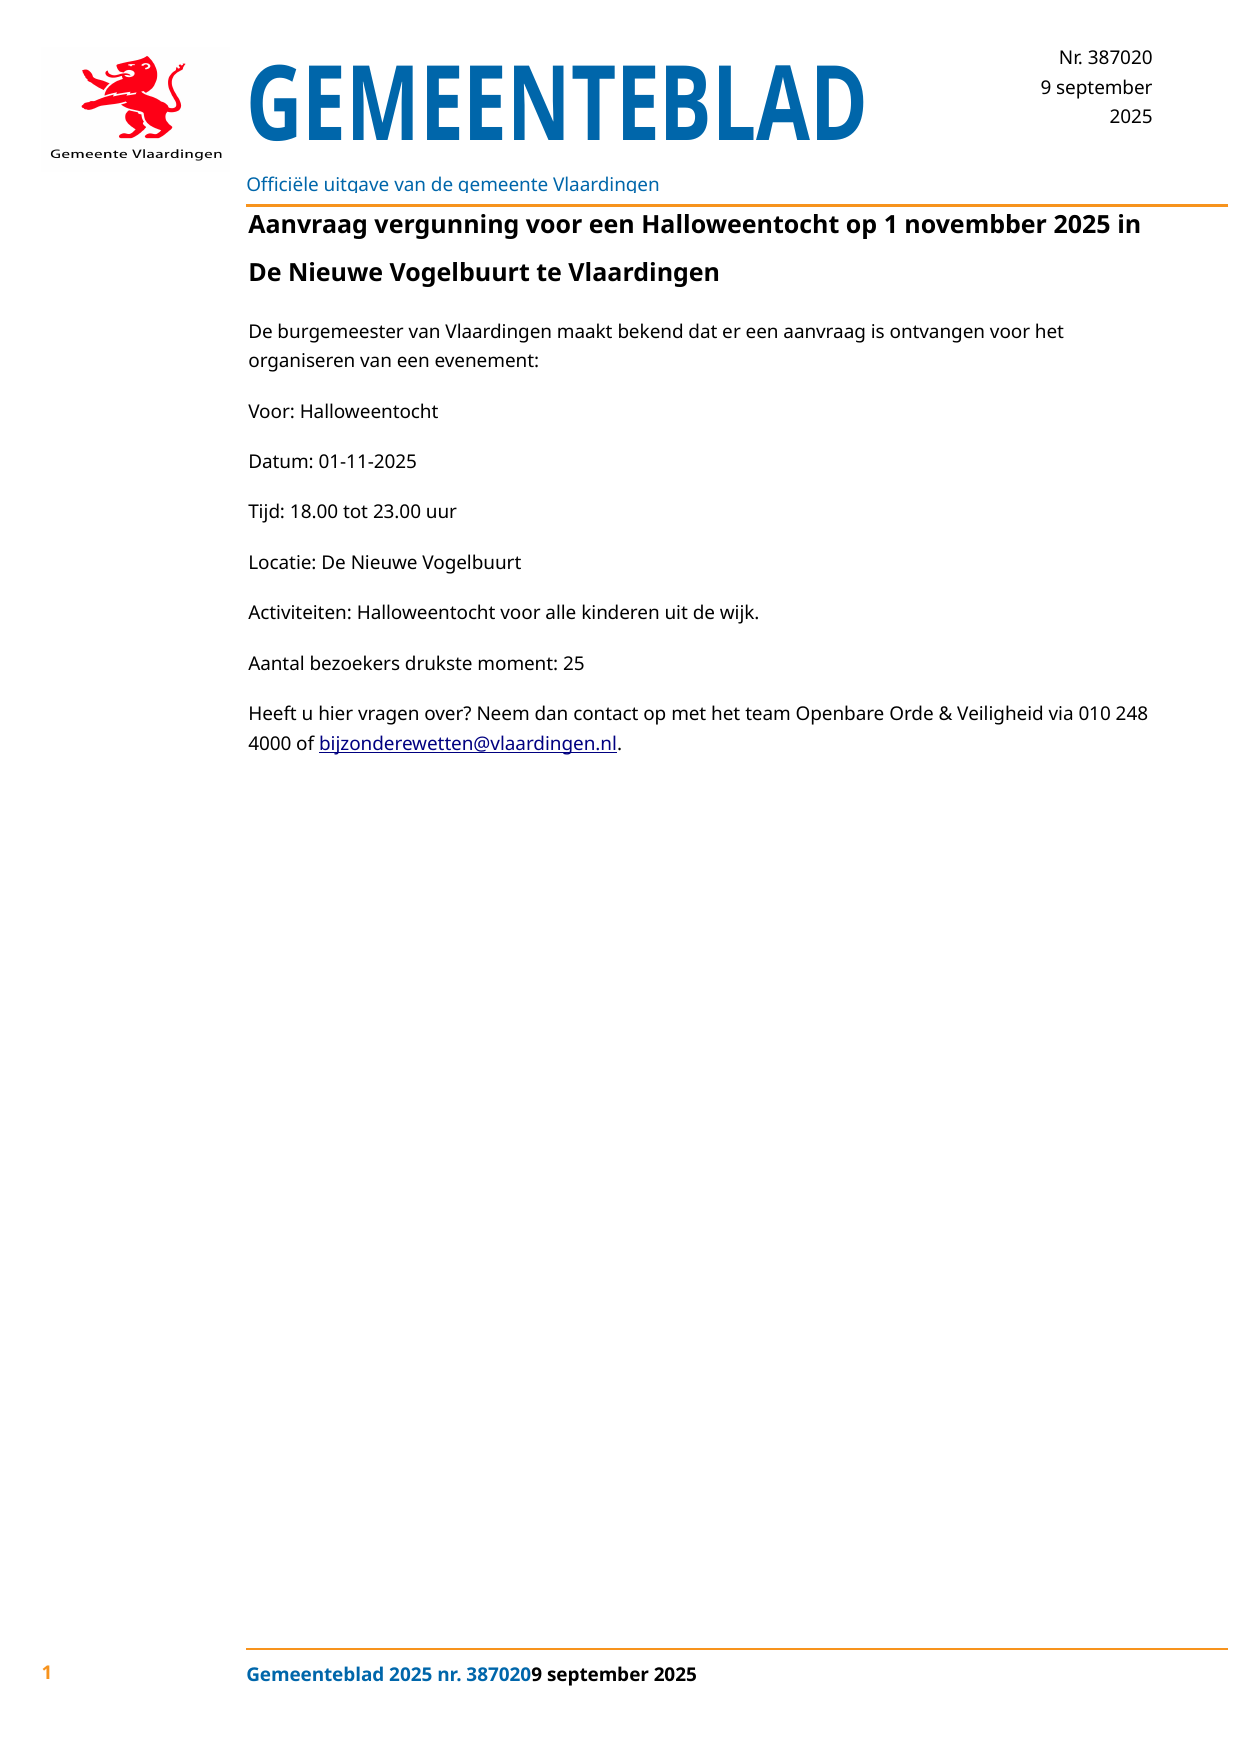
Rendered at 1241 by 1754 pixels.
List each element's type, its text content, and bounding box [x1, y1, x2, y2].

text Heeft u hier vragen over? Neem dan contact op met het team Openbare Orde & Veiligheid via 010 248 4000 of bijzonderewetten@vlaardingen.nl. [248, 700, 1152, 756]
text Datum: 01-11-2025 [248, 448, 1152, 474]
text Aanvraag vergunning voor een Halloweentocht op 1 novembber 2025 in De Nieuwe Vogelbuurt te Vlaardingen [248, 207, 1152, 288]
text Tijd: 18.00 tot 23.00 uur [248, 499, 1152, 524]
text Activiteiten: Halloweentocht voor alle kinderen uit de wijk. [248, 599, 1152, 625]
picture [41, 47, 231, 172]
text De burgemeester van Vlaardingen maakt bekend dat er een aanvraag is ontvangen voor het organiseren van een evenement: [248, 318, 1152, 373]
text Voor: Halloweentocht [248, 398, 1152, 424]
text Aantal bezoekers drukste moment: 25 [248, 650, 1152, 676]
text Locatie: De Nieuwe Vogelbuurt [248, 549, 1152, 575]
